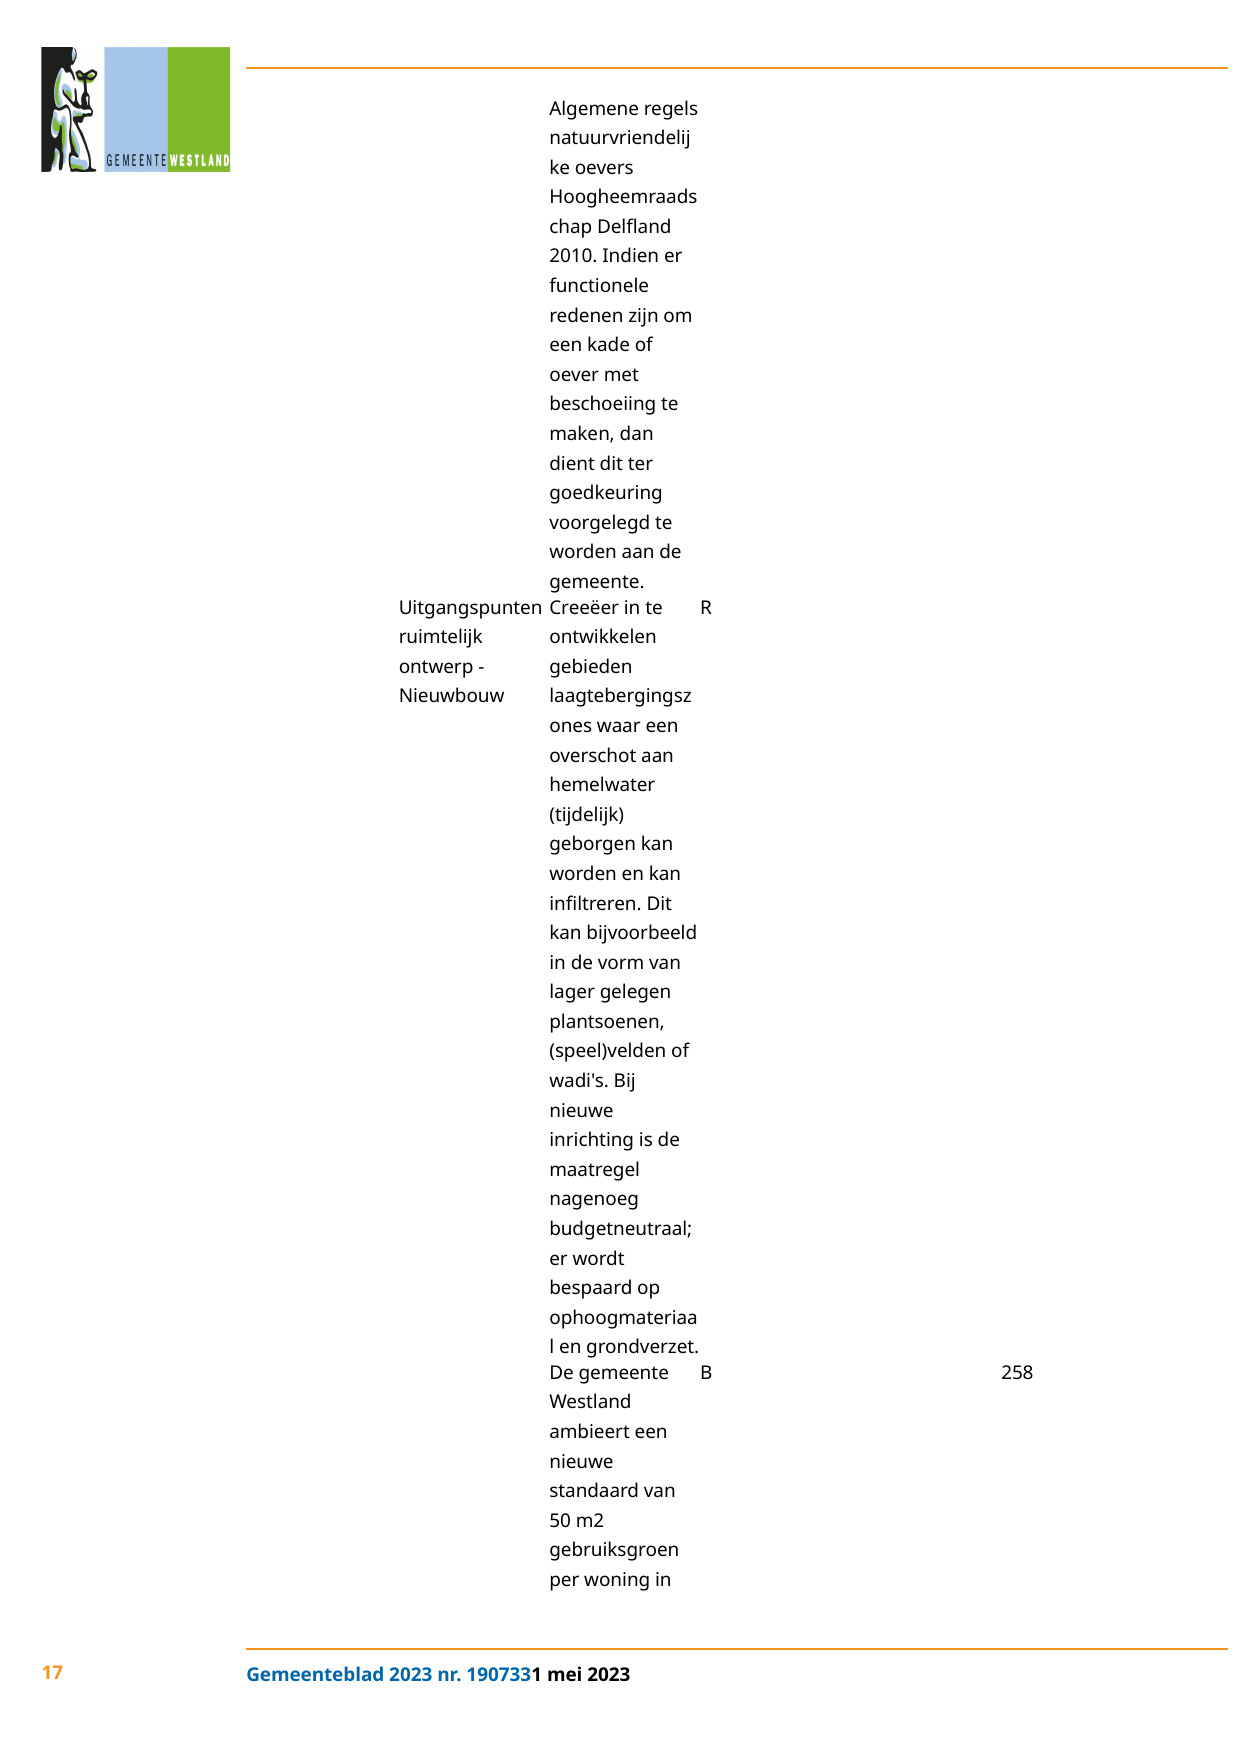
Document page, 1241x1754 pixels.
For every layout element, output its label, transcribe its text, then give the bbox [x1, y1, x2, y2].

table_cell [1001, 594, 1152, 1359]
table_cell B [700, 1359, 850, 1592]
table_cell [248, 594, 398, 1359]
table_cell [700, 95, 850, 594]
table_cell 258 [1001, 1359, 1152, 1592]
picture [41, 47, 231, 172]
table_cell [248, 95, 398, 594]
table_cell [850, 1359, 1001, 1592]
table_cell De gemeente Westland ambieert een nieuwe standaard van 50 m2 gebruiksgroen per woning in [549, 1359, 700, 1592]
table_cell [399, 95, 549, 594]
table_cell [850, 95, 1001, 594]
table_cell R [700, 594, 850, 1359]
table_cell Creeëer in te ontwikkelen gebieden laagtebergingszones waar een overschot aan hemelwater (tijdelijk) geborgen kan worden en kan infiltreren. Dit kan bijvoorbeeld in de vorm van lager gelegen plantsoenen, (speel)velden of wadi's. Bij nieuwe inrichting is de maatregel nagenoeg budgetneutraal; er wordt bespaard op ophoogmateriaal en grondverzet. [549, 594, 700, 1359]
table_cell Algemene regels natuurvriendelijke oevers Hoogheemraadschap Delfland 2010. Indien er functionele redenen zijn om een kade of oever met beschoeiing te maken, dan dient dit ter goedkeuring voorgelegd te worden aan de gemeente. [549, 95, 700, 594]
table_cell [850, 594, 1001, 1359]
table_cell Uitgangspunten ruimtelijk ontwerp - Nieuwbouw [399, 594, 549, 1359]
table_cell [1001, 95, 1152, 594]
table_cell [248, 1359, 398, 1592]
table_cell [399, 1359, 549, 1592]
